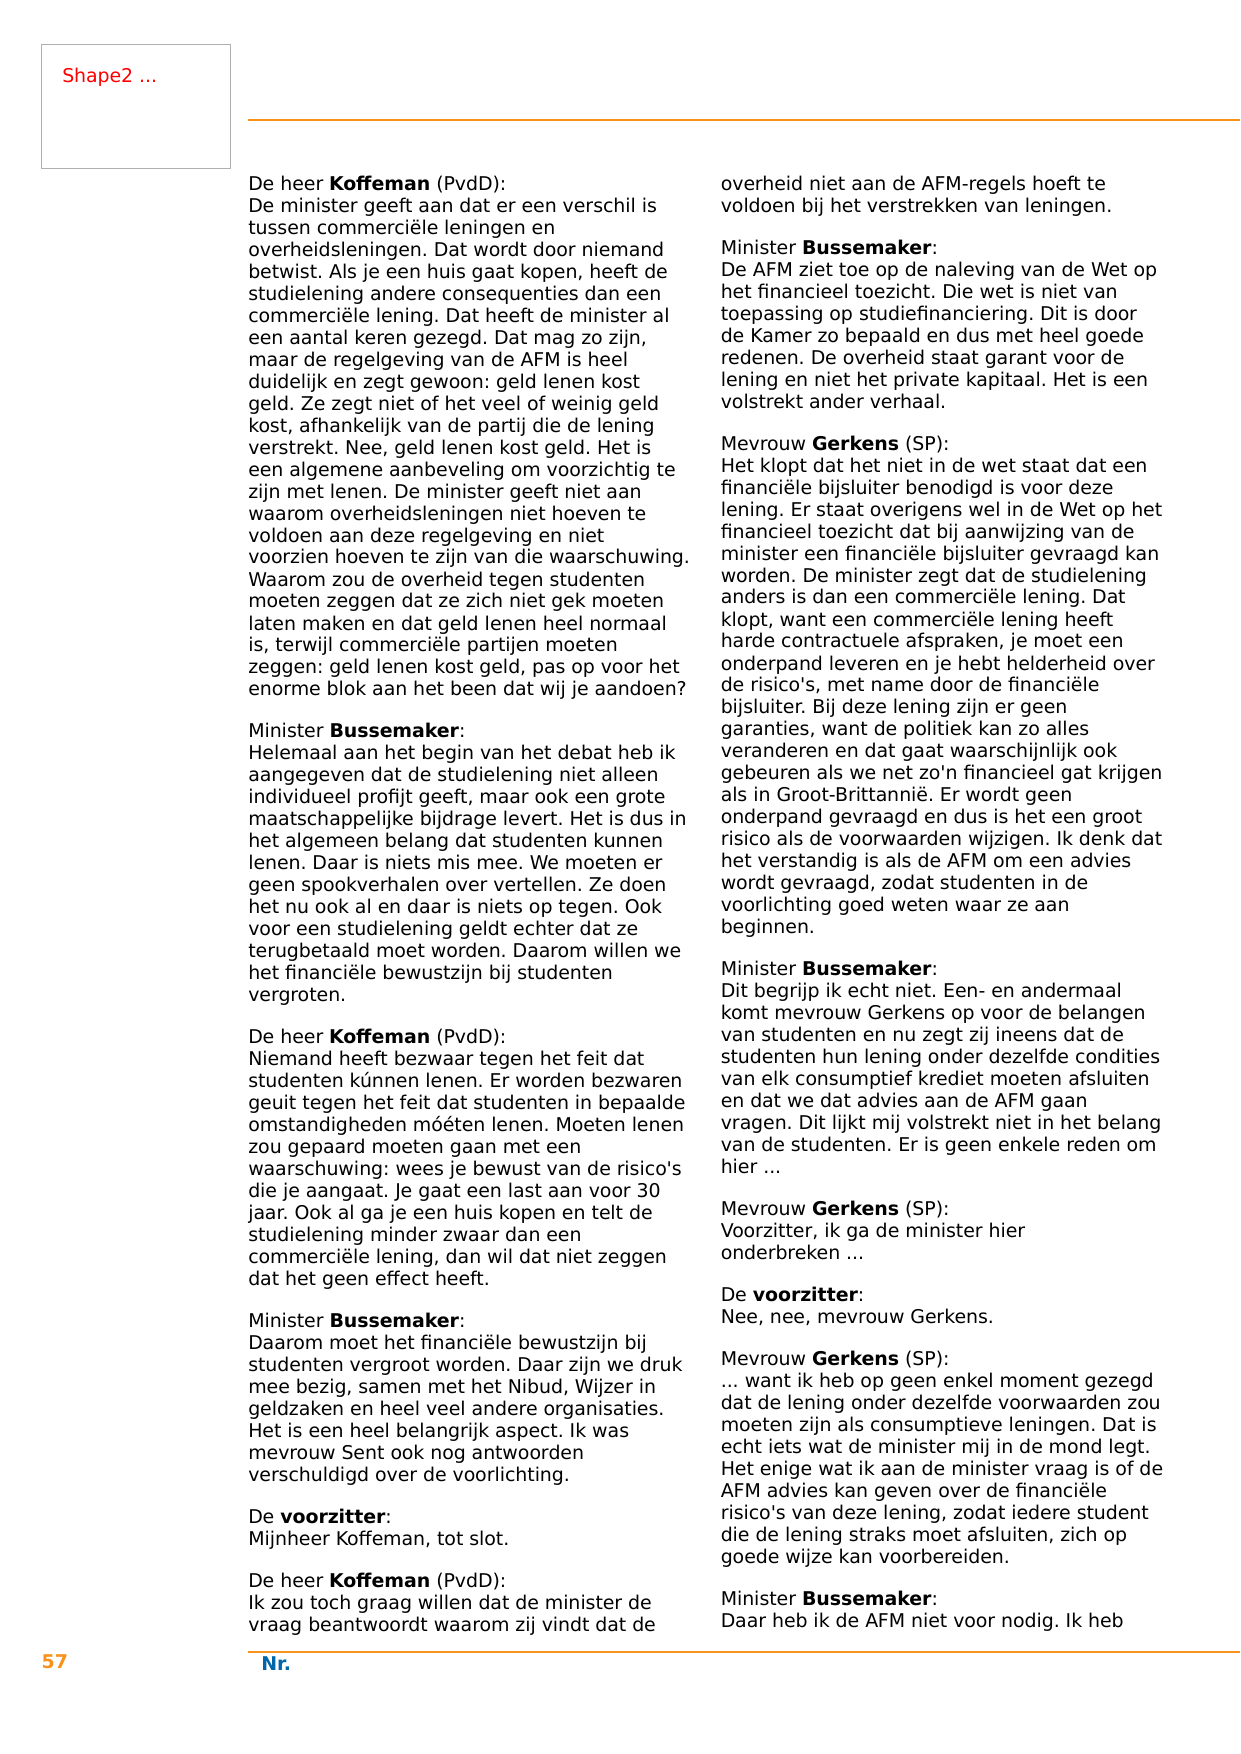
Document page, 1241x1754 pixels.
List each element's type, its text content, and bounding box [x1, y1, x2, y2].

text De minister geeft aan dat er een verschil is tussen commerciële leningen en overheidsleningen. Dat wordt door niemand betwist. Als je een huis gaat kopen, heeft de studielening andere consequenties dan een commerciële lening. Dat heeft de minister al een aantal keren gezegd. Dat mag zo zijn, maar de regelgeving van de AFM is heel duidelijk en zegt gewoon: geld lenen kost geld. Ze zegt niet of het veel of weinig geld kost, afhankelijk van de partij die de lening verstrekt. Nee, geld lenen kost geld. Het is een algemene aanbeveling om voorzichtig te zijn met lenen. De minister geeft niet aan waarom overheidsleningen niet hoeven te voldoen aan deze regelgeving en niet voorzien hoeven te zijn van die waarschuwing. Waarom zou de overheid tegen studenten moeten zeggen dat ze zich niet gek moeten laten maken en dat geld lenen heel normaal is, terwijl commerciële partijen moeten zeggen: geld lenen kost geld, pas op voor het enorme blok aan het been dat wij je aandoen? [248, 195, 691, 700]
text Het klopt dat het niet in de wet staat dat een financiële bijsluiter benodigd is voor deze lening. Er staat overigens wel in de Wet op het financieel toezicht dat bij aanwijzing van de minister een financiële bijsluiter gevraagd kan worden. De minister zegt dat de studielening anders is dan een commerciële lening. Dat klopt, want een commerciële lening heeft harde contractuele afspraken, je moet een onderpand leveren en je hebt helderheid over de risico's, met name door de financiële bijsluiter. Bij deze lening zijn er geen garanties, want de politiek kan zo alles veranderen en dat gaat waarschijnlijk ook gebeuren als we net zo'n financieel gat krijgen als in Groot-Brittannië. Er wordt geen onderpand gevraagd en dus is het een groot risico als de voorwaarden wijzigen. Ik denk dat het verstandig is als de AFM om een advies wordt gevraagd, zodat studenten in de voorlichting goed weten waar ze aan beginnen. [721, 454, 1163, 938]
text Mevrouw Gerkens (SP): [721, 1198, 1163, 1220]
text De heer Koffeman (PvdD): [248, 1569, 691, 1592]
text Minister Bussemaker: [248, 720, 691, 742]
text Minister Bussemaker: [721, 237, 1163, 259]
text Mijnheer Koffeman, tot slot. [248, 1528, 691, 1549]
text Mevrouw Gerkens (SP): [721, 1348, 1163, 1370]
text Minister Bussemaker: [721, 1588, 1163, 1609]
text De heer Koffeman (PvdD): [248, 1026, 691, 1048]
text Daar heb ik de AFM niet voor nodig. Ik heb [721, 1609, 1163, 1632]
text De voorzitter: [248, 1506, 691, 1528]
text Voorzitter, ik ga de minister hier onderbreken ... [721, 1220, 1163, 1264]
text Ik zou toch graag willen dat de minister de vraag beantwoordt waarom zij vindt dat de [248, 1592, 691, 1636]
text De heer Koffeman (PvdD): [248, 173, 691, 195]
text Mevrouw Gerkens (SP): [721, 433, 1163, 454]
text Minister Bussemaker: [721, 958, 1163, 980]
text ... want ik heb op geen enkel moment gezegd dat de lening onder dezelfde voorwaarden zou moeten zijn als consumptieve leningen. Dat is echt iets wat de minister mij in de mond legt. Het enige wat ik aan de minister vraag is of de AFM advies kan geven over de financiële risico's van deze lening, zodat iedere student die de lening straks moet afsluiten, zich op goede wijze kan voorbereiden. [721, 1370, 1163, 1568]
text De voorzitter: [721, 1284, 1163, 1306]
text De AFM ziet toe op de naleving van de Wet op het financieel toezicht. Die wet is niet van toepassing op studiefinanciering. Dit is door de Kamer zo bepaald en dus met heel goede redenen. De overheid staat garant voor de lening en niet het private kapitaal. Het is een volstrekt ander verhaal. [721, 259, 1163, 413]
text Nee, nee, mevrouw Gerkens. [721, 1306, 1163, 1328]
text Niemand heeft bezwaar tegen het feit dat studenten kúnnen lenen. Er worden bezwaren geuit tegen het feit dat studenten in bepaalde omstandigheden móéten lenen. Moeten lenen zou gepaard moeten gaan met een waarschuwing: wees je bewust van de risico's die je aangaat. Je gaat een last aan voor 30 jaar. Ook al ga je een huis kopen en telt de studielening minder zwaar dan een commerciële lening, dan wil dat niet zeggen dat het geen effect heeft. [248, 1048, 691, 1290]
text overheid niet aan de AFM-regels hoeft te voldoen bij het verstrekken van leningen. [721, 173, 1163, 217]
text Daarom moet het financiële bewustzijn bij studenten vergroot worden. Daar zijn we druk mee bezig, samen met het Nibud, Wijzer in geldzaken en heel veel andere organisaties. Het is een heel belangrijk aspect. Ik was mevrouw Sent ook nog antwoorden verschuldigd over de voorlichting. [248, 1332, 691, 1486]
text Minister Bussemaker: [248, 1310, 691, 1332]
text Helemaal aan het begin van het debat heb ik aangegeven dat de studielening niet alleen individueel profijt geeft, maar ook een grote maatschappelijke bijdrage levert. Het is dus in het algemeen belang dat studenten kunnen lenen. Daar is niets mis mee. We moeten er geen spookverhalen over vertellen. Ze doen het nu ook al en daar is niets op tegen. Ook voor een studielening geldt echter dat ze terugbetaald moet worden. Daarom willen we het financiële bewustzijn bij studenten vergroten. [248, 742, 691, 1006]
text Dit begrijp ik echt niet. Een- en andermaal komt mevrouw Gerkens op voor de belangen van studenten en nu zegt zij ineens dat de studenten hun lening onder dezelfde condities van elk consumptief krediet moeten afsluiten en dat we dat advies aan de AFM gaan vragen. Dit lijkt mij volstrekt niet in het belang van de studenten. Er is geen enkele reden om hier ... [721, 980, 1163, 1178]
